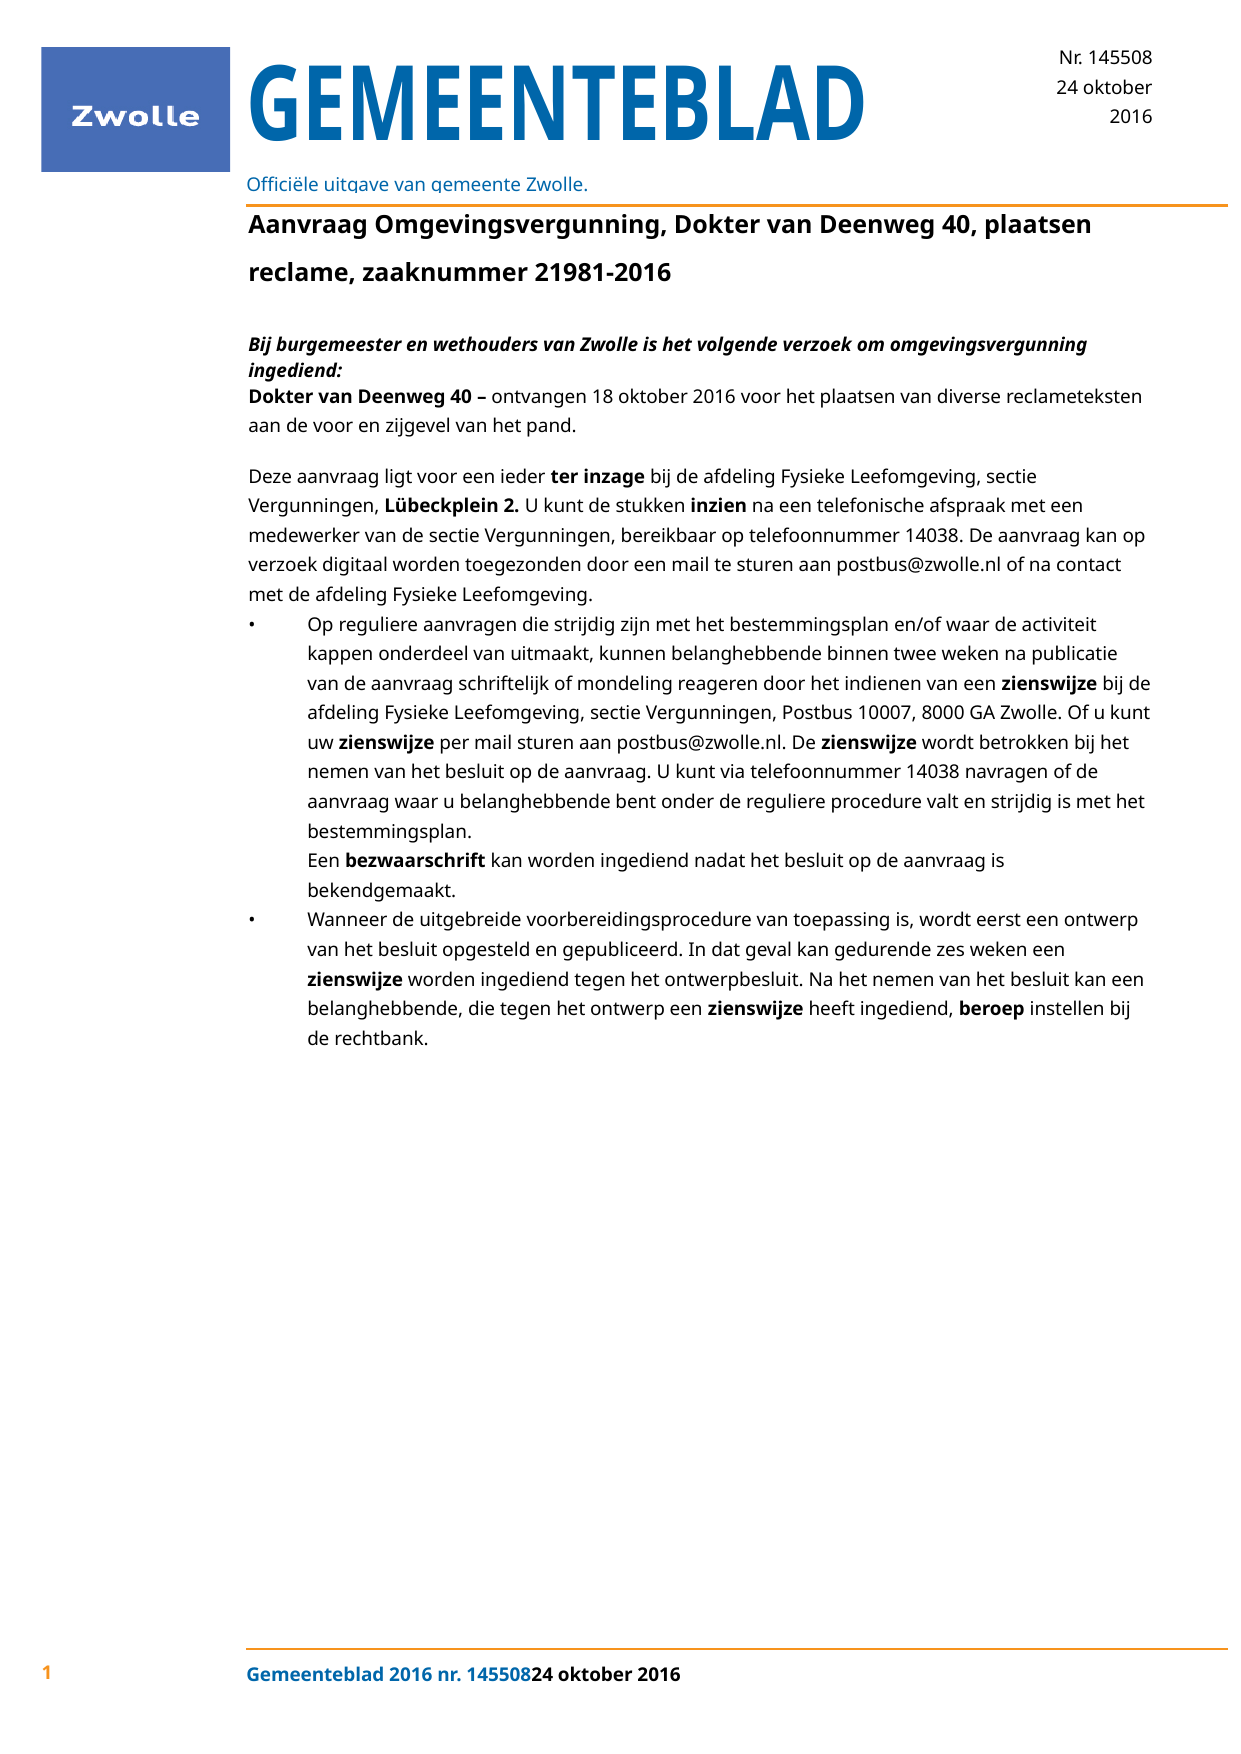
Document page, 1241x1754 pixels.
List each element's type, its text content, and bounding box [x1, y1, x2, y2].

text Aanvraag Omgevingsvergunning, Dokter van Deenweg 40, plaatsen reclame, zaaknummer 21981-2016 [248, 207, 1152, 288]
picture [41, 47, 231, 172]
list Een bezwaarschrift kan worden ingediend nadat het besluit op de aanvraag is bekendgemaakt. [248, 847, 1152, 903]
list Op reguliere aanvragen die strijdig zijn met het bestemmingsplan en/of waar de activiteit kappen onderdeel van uitmaakt, kunnen belanghebbende binnen twee weken na publicatie van de aanvraag schriftelijk of mondeling reageren door het indienen van een zienswijze bij de afdeling Fysieke Leefomgeving, sectie Vergunningen, Postbus 10007, 8000 GA Zwolle. Of u kunt uw zienswijze per mail sturen aan postbus@zwolle.nl. De zienswijze wordt betrokken bij het nemen van het besluit op de aanvraag. U kunt via telefoonnummer 14038 navragen of de aanvraag waar u belanghebbende bent onder de reguliere procedure valt en strijdig is met het bestemmingsplan. [248, 611, 1152, 844]
text Bij burgemeester en wethouders van Zwolle is het volgende verzoek om omgevingsvergunning ingediend: [248, 331, 1152, 383]
list Wanneer de uitgebreide voorbereidingsprocedure van toepassing is, wordt eerst een ontwerp van het besluit opgesteld en gepubliceerd. In dat geval kan gedurende zes weken een zienswijze worden ingediend tegen het ontwerpbesluit. Na het nemen van het besluit kan een belanghebbende, die tegen het ontwerp een zienswijze heeft ingediend, beroep instellen bij de rechtbank. [248, 907, 1152, 1051]
text Deze aanvraag ligt voor een ieder ter inzage bij de afdeling Fysieke Leefomgeving, sectie Vergunningen, Lübeckplein 2. U kunt de stukken inzien na een telefonische afspraak met een medewerker van de sectie Vergunningen, bereikbaar op telefoonnummer 14038. De aanvraag kan op verzoek digitaal worden toegezonden door een mail te sturen aan postbus@zwolle.nl of na contact met de afdeling Fysieke Leefomgeving. [248, 463, 1152, 607]
text Dokter van Deenweg 40 – ontvangen 18 oktober 2016 voor het plaatsen van diverse reclameteksten aan de voor en zijgevel van het pand. [248, 383, 1152, 438]
